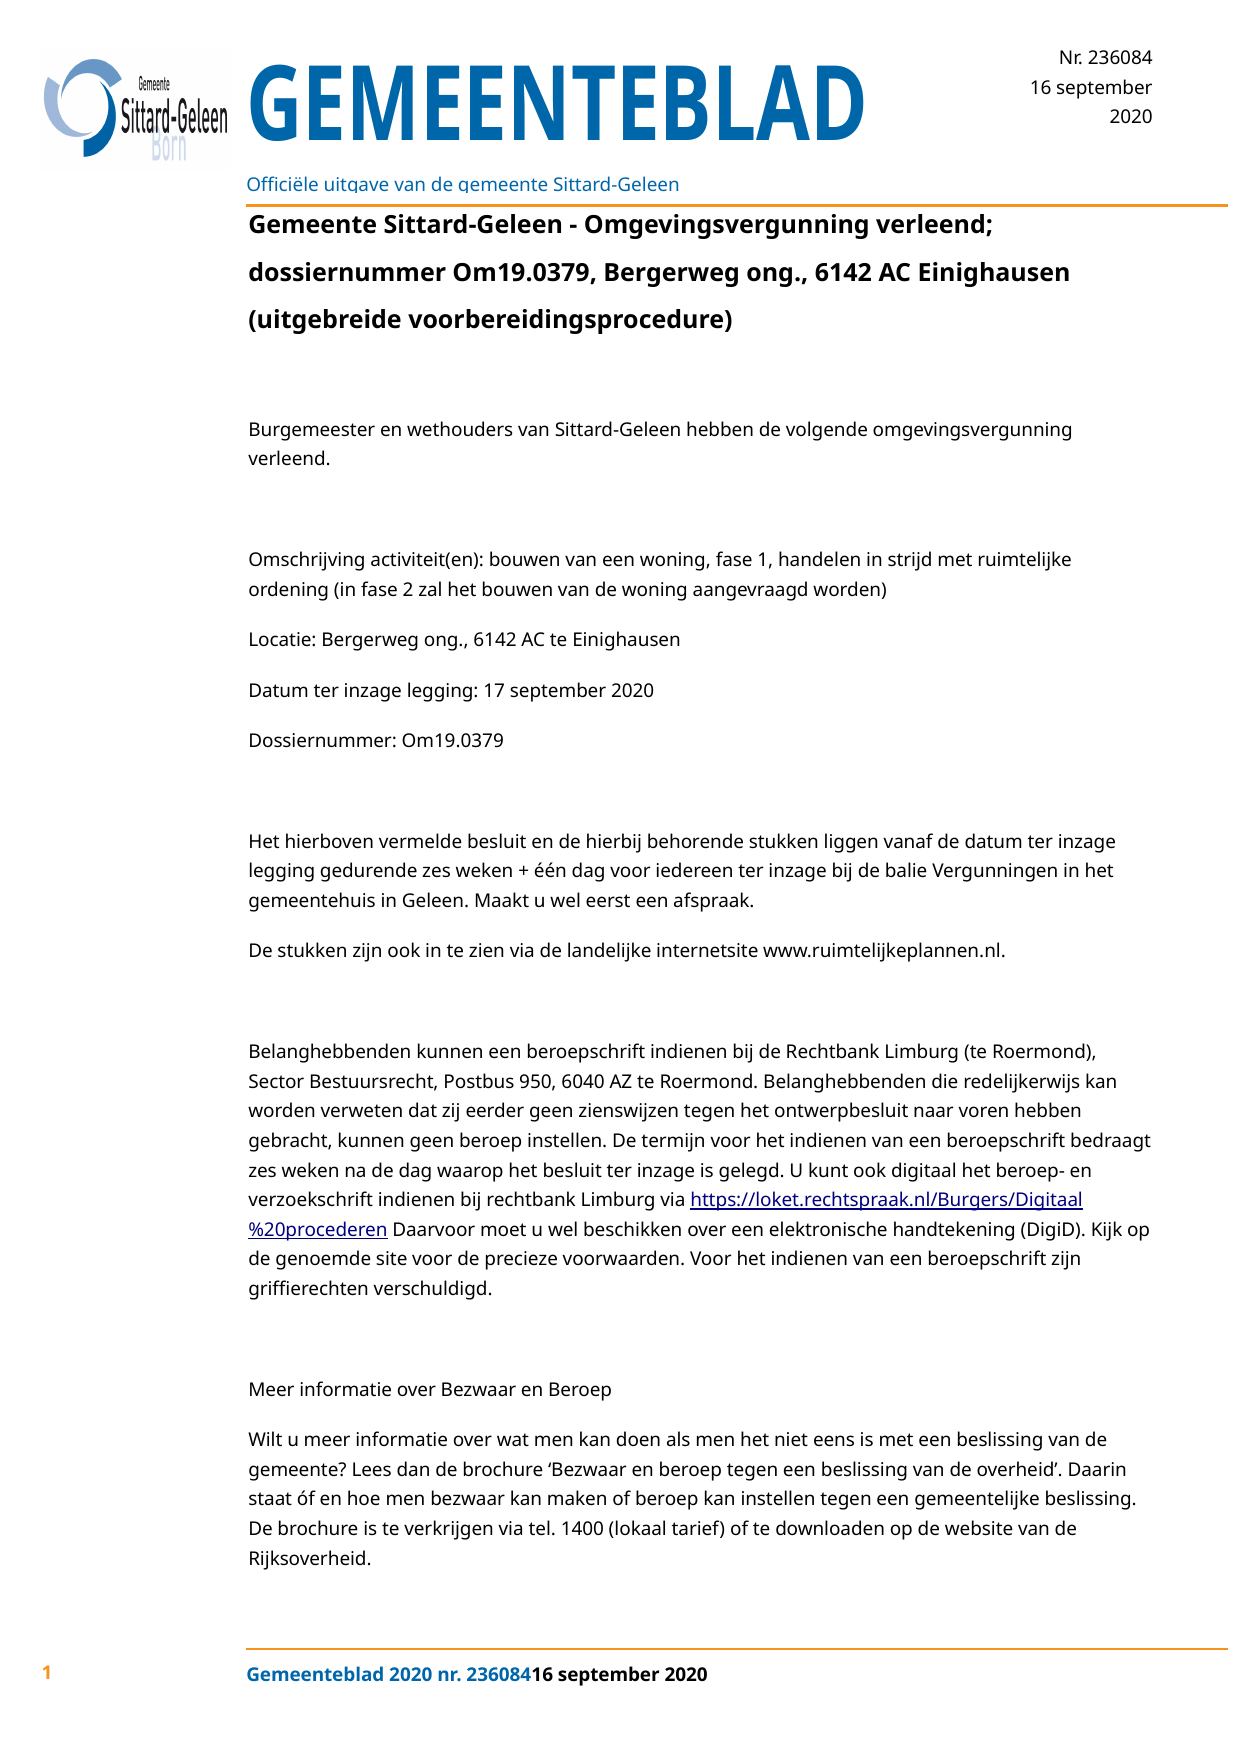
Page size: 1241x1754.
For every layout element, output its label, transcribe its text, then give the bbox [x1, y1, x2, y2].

text Belanghebbenden kunnen een beroepschrift indienen bij de Rechtbank Limburg (te Roermond), Sector Bestuursrecht, Postbus 950, 6040 AZ te Roermond. Belanghebbenden die redelijkerwijs kan worden verweten dat zij eerder geen zienswijzen tegen het ontwerpbesluit naar voren hebben gebracht, kunnen geen beroep instellen. De termijn voor het indienen van een beroepschrift bedraagt zes weken na de dag waarop het besluit ter inzage is gelegd. U kunt ook digitaal het beroep- en verzoekschrift indienen bij rechtbank Limburg via https://loket.rechtspraak.nl/Burgers/Digitaal%20procederen Daarvoor moet u wel beschikken over een elektronische handtekening (DigiD). Kijk op de genoemde site voor de precieze voorwaarden. Voor het indienen van een beroepschrift zijn griffierechten verschuldigd. [248, 1038, 1152, 1301]
picture [41, 47, 231, 172]
text Dossiernummer: Om19.0379 [248, 727, 1152, 753]
text Gemeente Sittard-Geleen - Omgevingsvergunning verleend; dossiernummer Om19.0379, Bergerweg ong., 6142 AC Einighausen (uitgebreide voorbereidingsprocedure) [248, 207, 1152, 336]
text Het hierboven vermelde besluit en de hierbij behorende stukken liggen vanaf de datum ter inzage legging gedurende zes weken + één dag voor iedereen ter inzage bij de balie Vergunningen in het gemeentehuis in Geleen. Maakt u wel eerst een afspraak. [248, 828, 1152, 913]
text Burgemeester en wethouders van Sittard-Geleen hebben de volgende omgevingsvergunning verleend. [248, 416, 1152, 471]
text Meer informatie over Bezwaar en Beroep [248, 1376, 1152, 1402]
text Wilt u meer informatie over wat men kan doen als men het niet eens is met een beslissing van de gemeente? Lees dan de brochure ‘Bezwaar en beroep tegen een beslissing van de overheid’. Daarin staat óf en hoe men bezwaar kan maken of beroep kan instellen tegen een gemeentelijke beslissing. De brochure is te verkrijgen via tel. 1400 (lokaal tarief) of te downloaden op de website van de Rijksoverheid. [248, 1426, 1152, 1570]
text Locatie: Bergerweg ong., 6142 AC te Einighausen [248, 626, 1152, 652]
text Omschrijving activiteit(en): bouwen van een woning, fase 1, handelen in strijd met ruimtelijke ordening (in fase 2 zal het bouwen van de woning aangevraagd worden) [248, 546, 1152, 602]
text Datum ter inzage legging: 17 september 2020 [248, 677, 1152, 702]
text De stukken zijn ook in te zien via de landelijke internetsite www.ruimtelijkeplannen.nl. [248, 938, 1152, 963]
